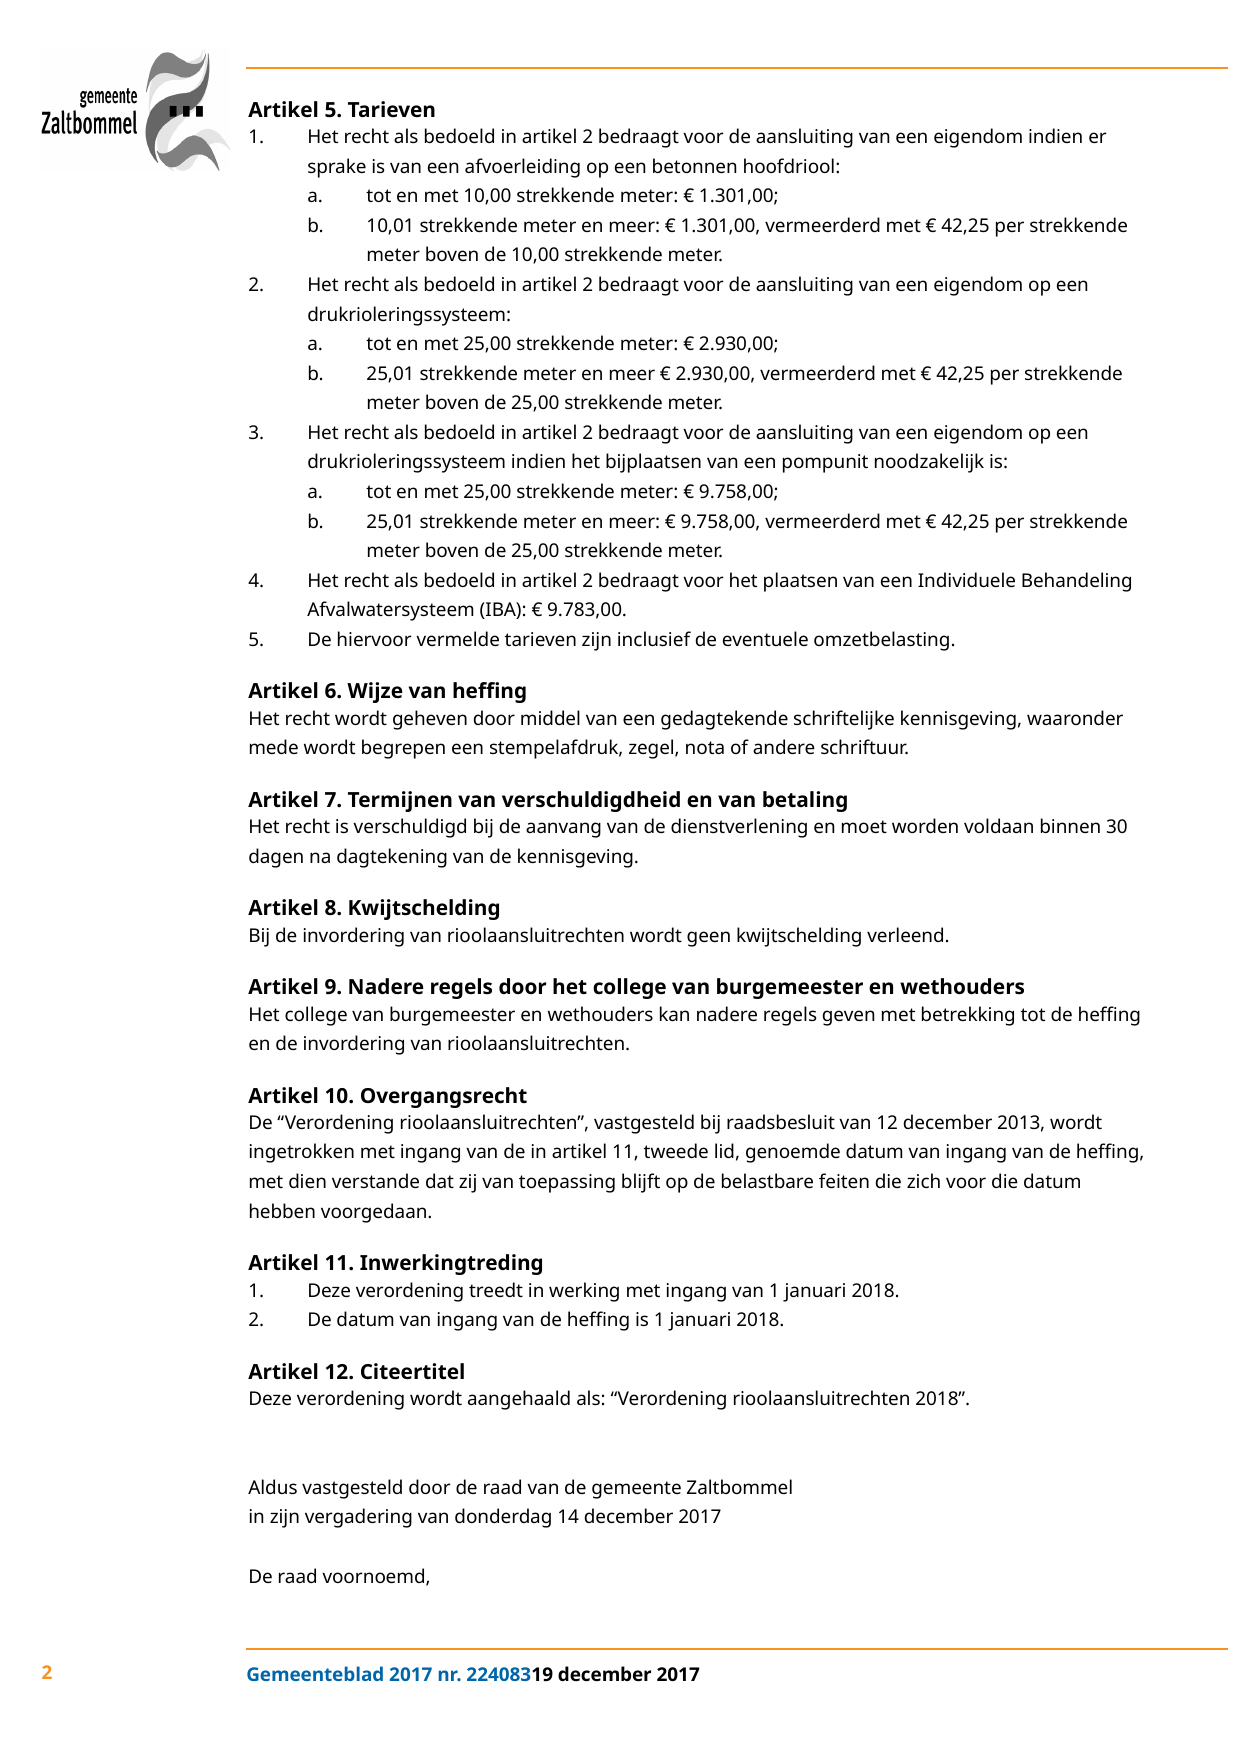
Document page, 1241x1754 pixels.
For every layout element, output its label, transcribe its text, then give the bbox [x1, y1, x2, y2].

text in zijn vergadering van donderdag 14 december 2017 [248, 1503, 1152, 1529]
text Artikel 7. Termijnen van verschuldigdheid en van betaling [248, 785, 1152, 813]
text De “Verordening rioolaansluitrechten”, vastgesteld bij raadsbesluit van 12 december 2013, wordt ingetrokken met ingang van de in artikel 11, tweede lid, genoemde datum van ingang van de heffing, met dien verstande dat zij van toepassing blijft op de belastbare feiten die zich voor die datum hebben voorgedaan. [248, 1109, 1152, 1224]
list Het recht als bedoeld in artikel 2 bedraagt voor de aansluiting van een eigendom op een drukrioleringssysteem indien het bijplaatsen van een pompunit noodzakelijk is: [248, 419, 1152, 474]
list De datum van ingang van de heffing is 1 januari 2018. [248, 1306, 1152, 1332]
list 25,01 strekkende meter en meer: € 9.758,00, vermeerderd met € 42,25 per strekkende meter boven de 25,00 strekkende meter. [307, 508, 1152, 563]
list Het recht als bedoeld in artikel 2 bedraagt voor de aansluiting van een eigendom indien er sprake is van een afvoerleiding op een betonnen hoofdriool: [248, 123, 1152, 178]
text Artikel 8. Kwijtschelding [248, 893, 1152, 922]
list Deze verordening treedt in werking met ingang van 1 januari 2018. [248, 1277, 1152, 1302]
list De hiervoor vermelde tarieven zijn inclusief de eventuele omzetbelasting. [248, 626, 1152, 652]
picture [41, 47, 231, 172]
text Artikel 11. Inwerkingtreding [248, 1248, 1152, 1277]
list Het recht als bedoeld in artikel 2 bedraagt voor het plaatsen van een Individuele Behandeling Afvalwatersysteem (IBA): € 9.783,00. [248, 567, 1152, 622]
text Artikel 9. Nadere regels door het college van burgemeester en wethouders [248, 972, 1152, 1001]
text Artikel 6. Wijze van heffing [248, 677, 1152, 705]
text Artikel 12. Citeertitel [248, 1357, 1152, 1385]
list tot en met 25,00 strekkende meter: € 2.930,00; [307, 330, 1152, 356]
table_header De raad voornoemd, [248, 1563, 1152, 1588]
text Aldus vastgesteld door de raad van de gemeente Zaltbommel [248, 1474, 1152, 1500]
text Deze verordening wordt aangehaald als: “Verordening rioolaansluitrechten 2018”. [248, 1385, 1152, 1411]
text Bij de invordering van rioolaansluitrechten wordt geen kwijtschelding verleend. [248, 922, 1152, 948]
text Artikel 5. Tarieven [248, 95, 1152, 123]
text Het recht is verschuldigd bij de aanvang van de dienstverlening en moet worden voldaan binnen 30 dagen na dagtekening van de kennisgeving. [248, 813, 1152, 869]
list Het recht als bedoeld in artikel 2 bedraagt voor de aansluiting van een eigendom op een drukrioleringssysteem: [248, 271, 1152, 326]
list tot en met 10,00 strekkende meter: € 1.301,00; [307, 182, 1152, 208]
text Het college van burgemeester en wethouders kan nadere regels geven met betrekking tot de heffing en de invordering van rioolaansluitrechten. [248, 1001, 1152, 1056]
list tot en met 25,00 strekkende meter: € 9.758,00; [307, 478, 1152, 504]
list 10,01 strekkende meter en meer: € 1.301,00, vermeerderd met € 42,25 per strekkende meter boven de 10,00 strekkende meter. [307, 212, 1152, 267]
text Artikel 10. Overgangsrecht [248, 1081, 1152, 1109]
text Het recht wordt geheven door middel van een gedagtekende schriftelijke kennisgeving, waaronder mede wordt begrepen een stempelafdruk, zegel, nota of andere schriftuur. [248, 705, 1152, 760]
list 25,01 strekkende meter en meer € 2.930,00, vermeerderd met € 42,25 per strekkende meter boven de 25,00 strekkende meter. [307, 360, 1152, 415]
